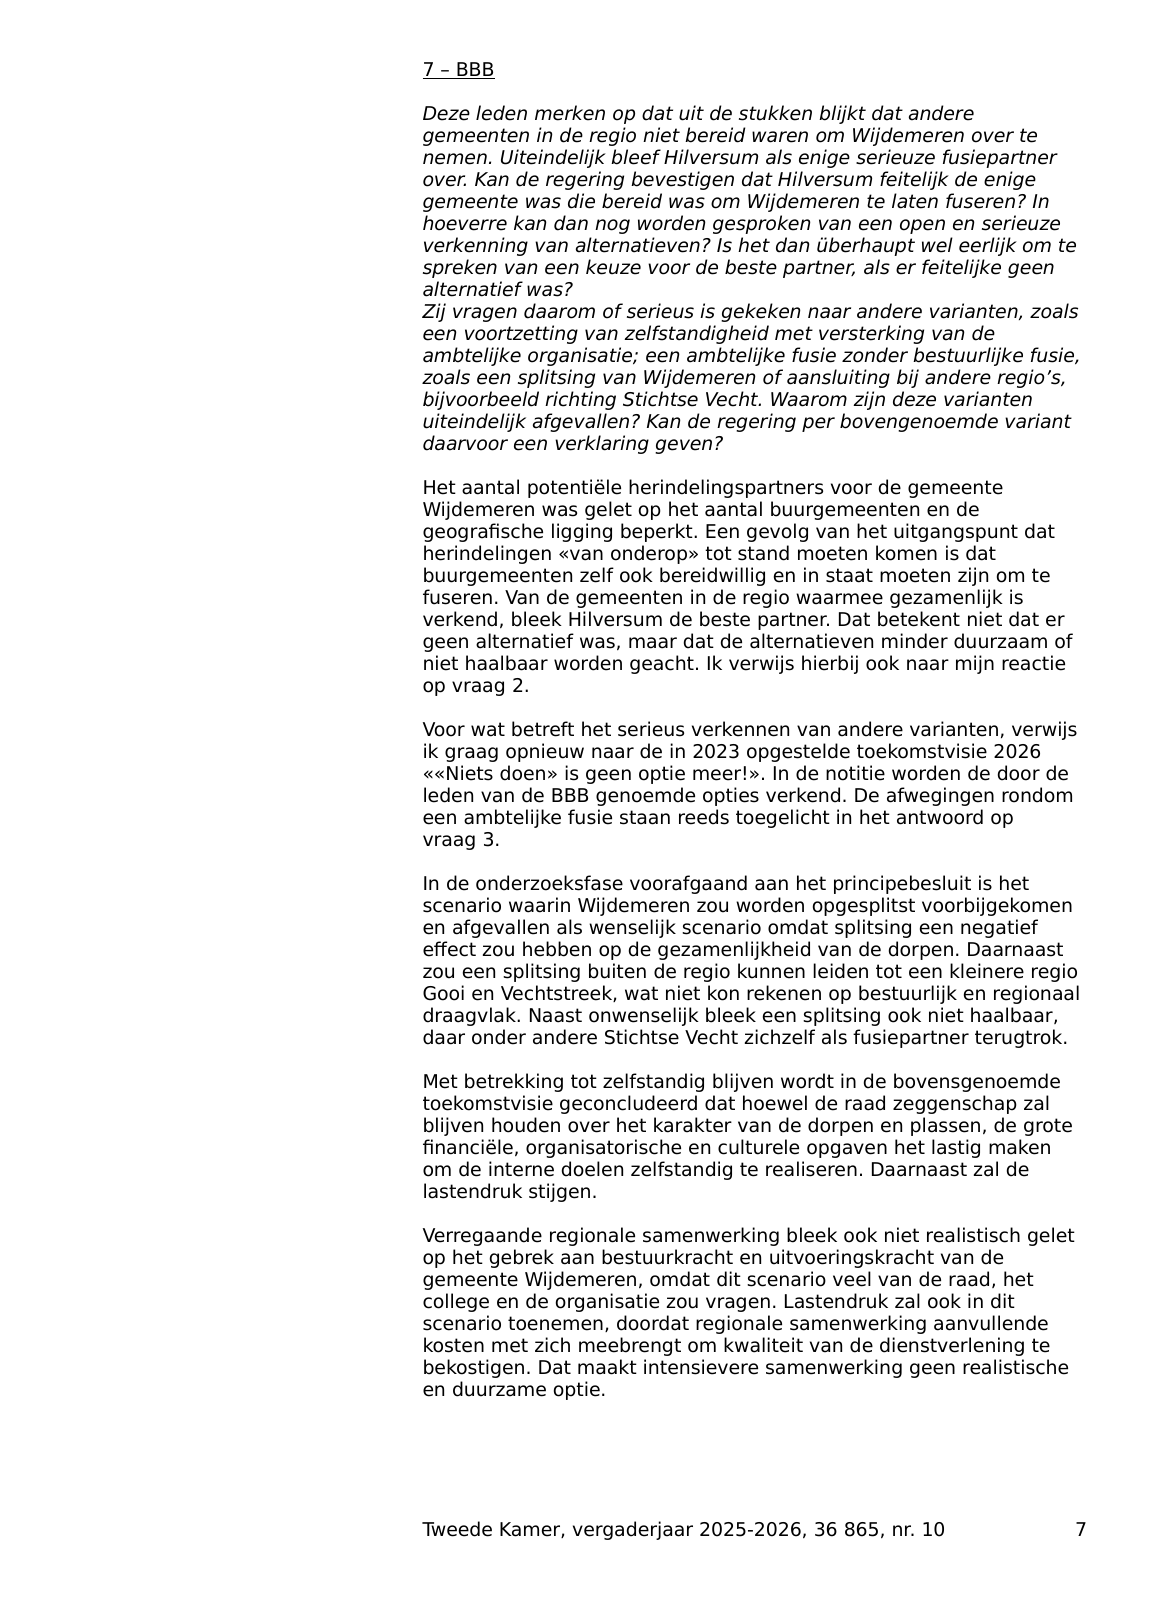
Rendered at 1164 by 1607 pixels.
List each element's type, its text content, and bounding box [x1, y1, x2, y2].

text Zij vragen daarom of serieus is gekeken naar andere varianten, zoals een voortzetting van zelfstandigheid met versterking van de ambtelijke organisatie; een ambtelijke fusie zonder bestuurlijke fusie, zoals een splitsing van Wijdemeren of aansluiting bij andere regio’s, bijvoorbeeld richting Stichtse Vecht. Waarom zijn deze varianten uiteindelijk afgevallen? Kan de regering per bovengenoemde variant daarvoor een verklaring geven? [422, 301, 1087, 455]
text Het aantal potentiële herindelingspartners voor de gemeente Wijdemeren was gelet op het aantal buurgemeenten en de geografische ligging beperkt. Een gevolg van het uitgangspunt dat herindelingen «van onderop» tot stand moeten komen is dat buurgemeenten zelf ook bereidwillig en in staat moeten zijn om te fuseren. Van de gemeenten in de regio waarmee gezamenlijk is verkend, bleek Hilversum de beste partner. Dat betekent niet dat er geen alternatief was, maar dat de alternatieven minder duurzaam of niet haalbaar worden geacht. Ik verwijs hierbij ook naar mijn reactie op vraag 2. [422, 477, 1087, 697]
subtitle 7 – BBB [422, 59, 1087, 81]
text Met betrekking tot zelfstandig blijven wordt in de bovensgenoemde toekomstvisie geconcludeerd dat hoewel de raad zeggenschap zal blijven houden over het karakter van de dorpen en plassen, de grote financiële, organisatorische en culturele opgaven het lastig maken om de interne doelen zelfstandig te realiseren. Daarnaast zal de lastendruk stijgen. [422, 1071, 1087, 1203]
text In de onderzoeksfase voorafgaand aan het principebesluit is het scenario waarin Wijdemeren zou worden opgesplitst voorbijgekomen en afgevallen als wenselijk scenario omdat splitsing een negatief effect zou hebben op de gezamenlijkheid van de dorpen. Daarnaast zou een splitsing buiten de regio kunnen leiden tot een kleinere regio Gooi en Vechtstreek, wat niet kon rekenen op bestuurlijk en regionaal draagvlak. Naast onwenselijk bleek een splitsing ook niet haalbaar, daar onder andere Stichtse Vecht zichzelf als fusiepartner terugtrok. [422, 873, 1087, 1049]
text Voor wat betreft het serieus verkennen van andere varianten, verwijs ik graag opnieuw naar de in 2023 opgestelde toekomstvisie 2026 ««Niets doen» is geen optie meer!». In de notitie worden de door de leden van de BBB genoemde opties verkend. De afwegingen rondom een ambtelijke fusie staan reeds toegelicht in het antwoord op vraag 3. [422, 719, 1087, 851]
text Deze leden merken op dat uit de stukken blijkt dat andere gemeenten in de regio niet bereid waren om Wijdemeren over te nemen. Uiteindelijk bleef Hilversum als enige serieuze fusiepartner over. Kan de regering bevestigen dat Hilversum feitelijk de enige gemeente was die bereid was om Wijdemeren te laten fuseren? In hoeverre kan dan nog worden gesproken van een open en serieuze verkenning van alternatieven? Is het dan überhaupt wel eerlijk om te spreken van een keuze voor de beste partner, als er feitelijke geen alternatief was? [422, 103, 1087, 301]
text Verregaande regionale samenwerking bleek ook niet realistisch gelet op het gebrek aan bestuurkracht en uitvoeringskracht van de gemeente Wijdemeren, omdat dit scenario veel van de raad, het college en de organisatie zou vragen. Lastendruk zal ook in dit scenario toenemen, doordat regionale samenwerking aanvullende kosten met zich meebrengt om kwaliteit van de dienstverlening te bekostigen. Dat maakt intensievere samenwerking geen realistische en duurzame optie. [422, 1225, 1087, 1401]
